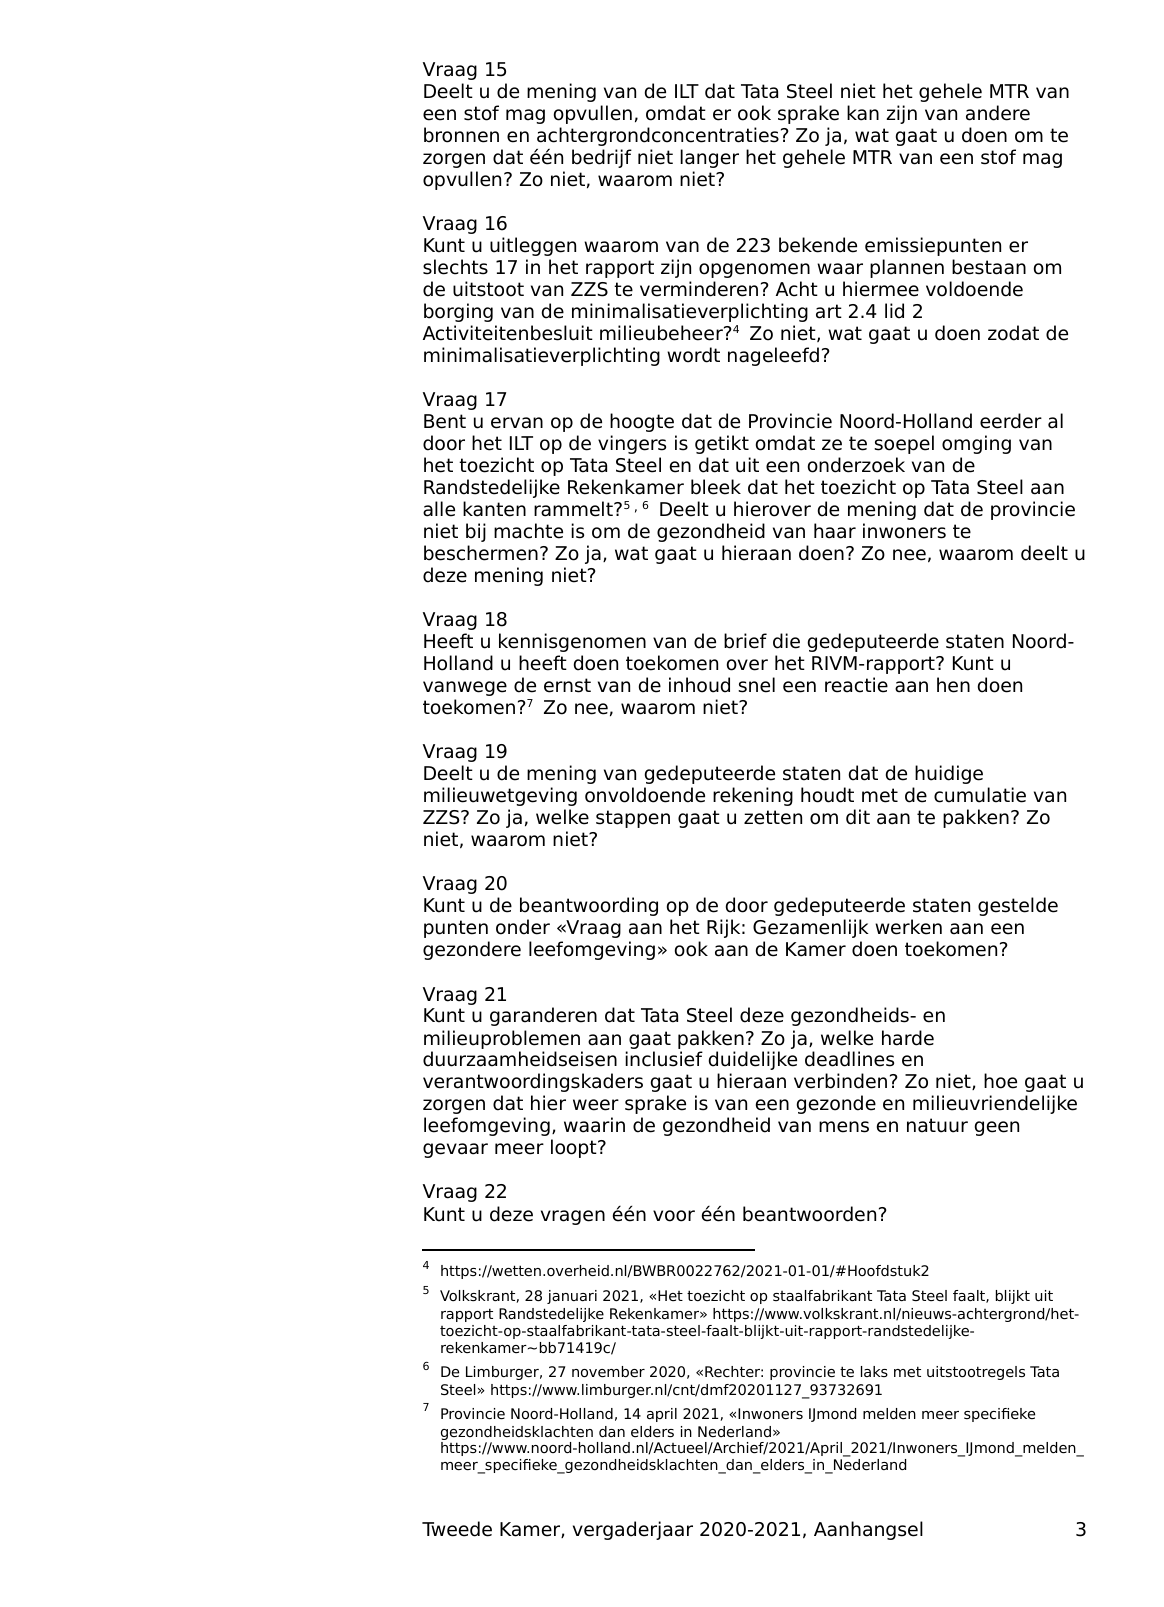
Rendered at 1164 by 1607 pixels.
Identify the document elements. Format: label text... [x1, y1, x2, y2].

text Heeft u kennisgenomen van de brief die gedeputeerde staten Noord-Holland u heeft doen toekomen over het RIVM-rapport? Kunt u vanwege de ernst van de inhoud snel een reactie aan hen doen toekomen? Zo nee, waarom niet? [422, 631, 1087, 719]
text Volkskrant, 28 januari 2021, «Het toezicht op staalfabrikant Tata Steel faalt, blijkt uit rapport Randstedelijke Rekenkamer» https://www.volkskrant.nl/nieuws-achtergrond/het-toezicht-op-staalfabrikant-tata-steel-faalt-blijkt-uit-rapport-randstedelijke-rekenkamer~bb71419c/ [422, 1284, 1087, 1357]
text Vraag 18 [422, 609, 1087, 631]
text Vraag 19 [422, 741, 1087, 763]
text Bent u ervan op de hoogte dat de Provincie Noord-Holland eerder al door het ILT op de vingers is getikt omdat ze te soepel omging van het toezicht op Tata Steel en dat uit een onderzoek van de Randstedelijke Rekenkamer bleek dat het toezicht op Tata Steel aan alle kanten rammelt?, Deelt u hierover de mening dat de provincie niet bij machte is om de gezondheid van haar inwoners te beschermen? Zo ja, wat gaat u hieraan doen? Zo nee, waarom deelt u deze mening niet? [422, 411, 1087, 587]
text Kunt u deze vragen één voor één beantwoorden? [422, 1203, 1087, 1225]
text De Limburger, 27 november 2020, «Rechter: provincie te laks met uitstootregels Tata Steel» https://www.limburger.nl/cnt/dmf20201127_93732691 [422, 1360, 1087, 1399]
text Provincie Noord-Holland, 14 april 2021, «Inwoners IJmond melden meer specifieke gezondheidsklachten dan elders in Nederland» https://www.noord-holland.nl/Actueel/Archief/2021/April_2021/Inwoners_IJmond_melden_meer_specifieke_gezondheidsklachten_dan_elders_in_Nederland [422, 1402, 1087, 1474]
text Kunt u uitleggen waarom van de 223 bekende emissiepunten er slechts 17 in het rapport zijn opgenomen waar plannen bestaan om de uitstoot van ZZS te verminderen? Acht u hiermee voldoende borging van de minimalisatieverplichting art 2.4 lid 2 Activiteitenbesluit milieubeheer? Zo niet, wat gaat u doen zodat de minimalisatieverplichting wordt nageleefd? [422, 235, 1087, 367]
text Deelt u de mening van gedeputeerde staten dat de huidige milieuwetgeving onvoldoende rekening houdt met de cumulatie van ZZS? Zo ja, welke stappen gaat u zetten om dit aan te pakken? Zo niet, waarom niet? [422, 763, 1087, 851]
text Kunt u de beantwoording op de door gedeputeerde staten gestelde punten onder «Vraag aan het Rijk: Gezamenlijk werken aan een gezondere leefomgeving» ook aan de Kamer doen toekomen? [422, 895, 1087, 961]
text Vraag 15 [422, 59, 1087, 81]
text Vraag 17 [422, 389, 1087, 411]
text Vraag 22 [422, 1181, 1087, 1203]
text https://wetten.overheid.nl/BWBR0022762/2021-01-01/#Hoofdstuk2 [422, 1259, 1087, 1281]
text Vraag 20 [422, 873, 1087, 895]
text Deelt u de mening van de ILT dat Tata Steel niet het gehele MTR van een stof mag opvullen, omdat er ook sprake kan zijn van andere bronnen en achtergrondconcentraties? Zo ja, wat gaat u doen om te zorgen dat één bedrijf niet langer het gehele MTR van een stof mag opvullen? Zo niet, waarom niet? [422, 81, 1087, 191]
text Vraag 21 [422, 983, 1087, 1005]
text Vraag 16 [422, 213, 1087, 235]
text Kunt u garanderen dat Tata Steel deze gezondheids- en milieuproblemen aan gaat pakken? Zo ja, welke harde duurzaamheidseisen inclusief duidelijke deadlines en verantwoordingskaders gaat u hieraan verbinden? Zo niet, hoe gaat u zorgen dat hier weer sprake is van een gezonde en milieuvriendelijke leefomgeving, waarin de gezondheid van mens en natuur geen gevaar meer loopt? [422, 1005, 1087, 1159]
